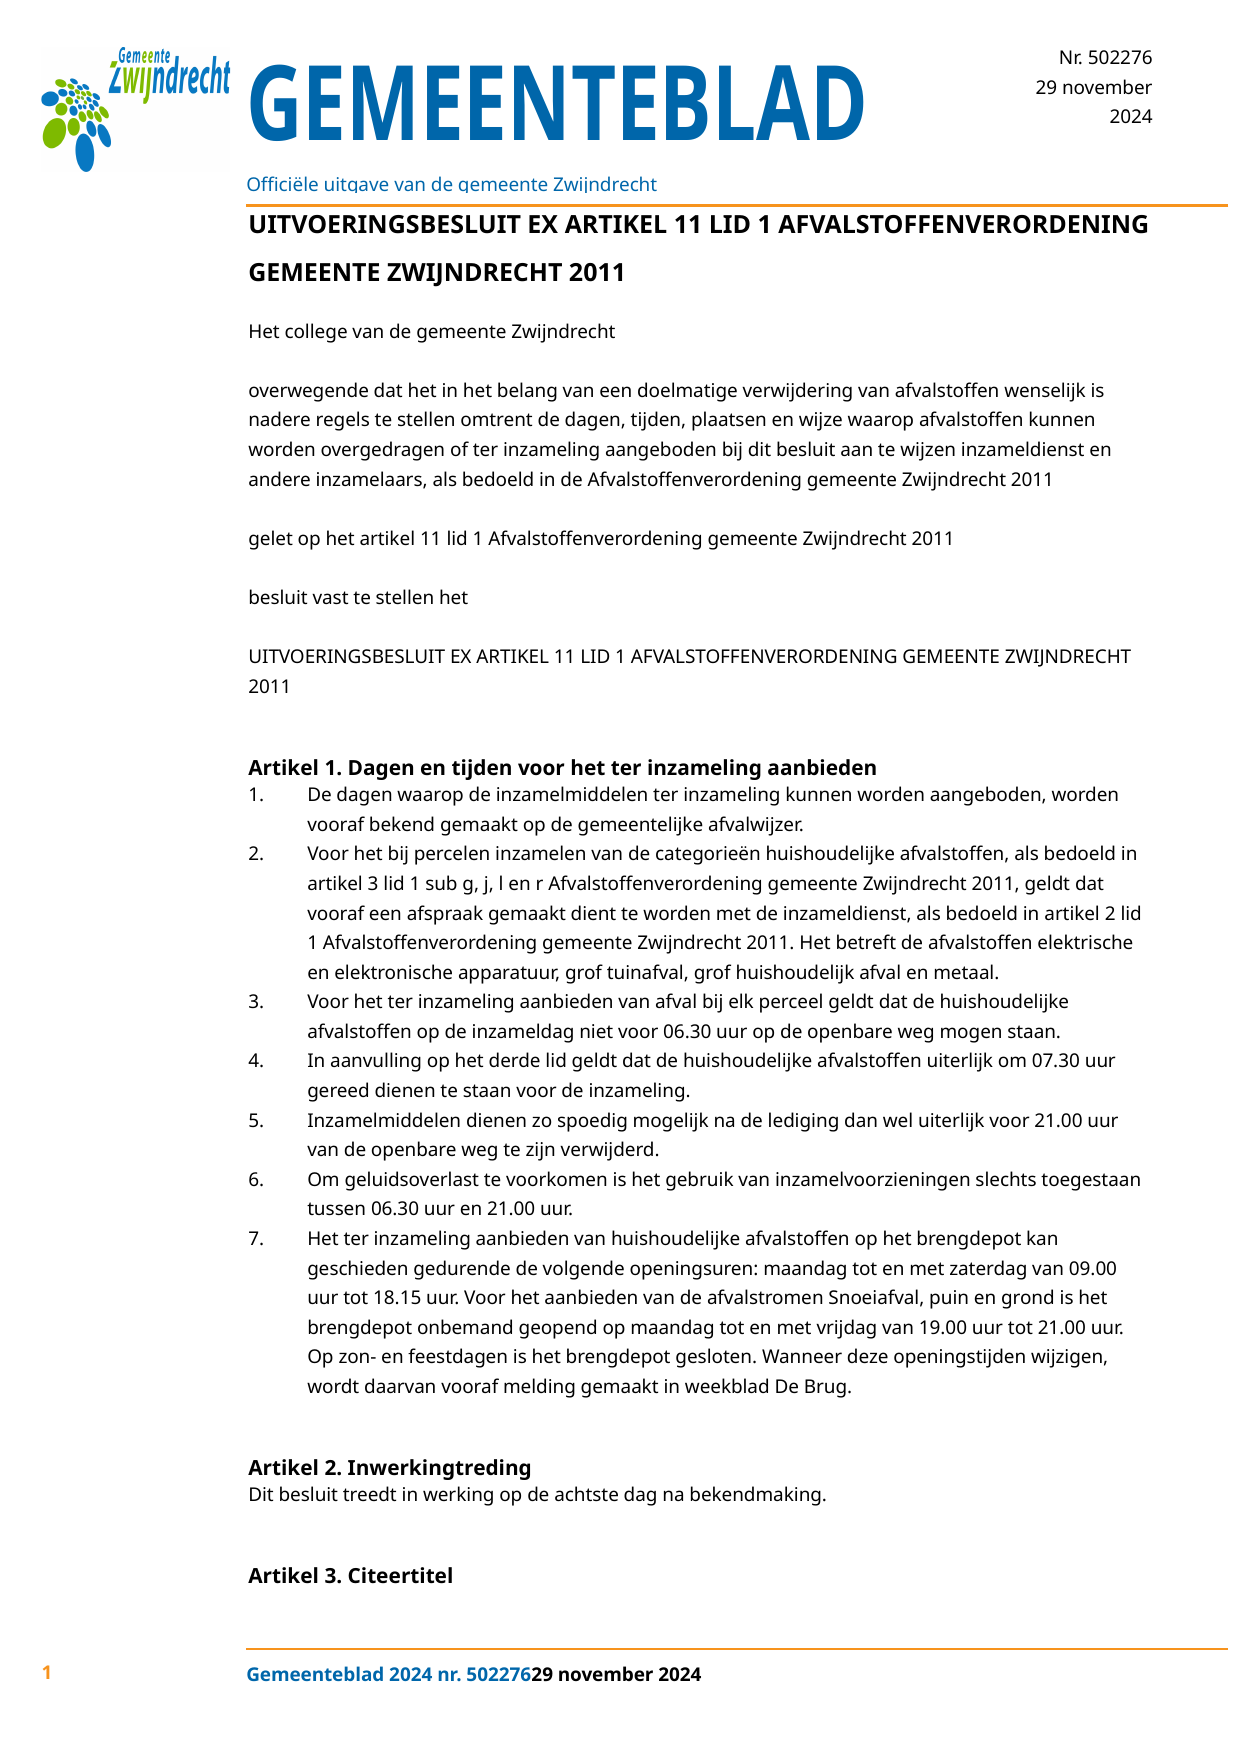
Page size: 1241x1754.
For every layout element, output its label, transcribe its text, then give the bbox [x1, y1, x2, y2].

list Om geluidsoverlast te voorkomen is het gebruik van inzamelvoorzieningen slechts toegestaan tussen 06.30 uur en 21.00 uur. [248, 1166, 1152, 1221]
list Voor het ter inzameling aanbieden van afval bij elk perceel geldt dat de huishoudelijke afvalstoffen op de inzameldag niet voor 06.30 uur op de openbare weg mogen staan. [248, 988, 1152, 1044]
text gelet op het artikel 11 lid 1 Afvalstoffenverordening gemeente Zwijndrecht 2011 [248, 525, 1152, 551]
list De dagen waarop de inzamelmiddelen ter inzameling kunnen worden aangeboden, worden vooraf bekend gemaakt op de gemeentelijke afvalwijzer. [248, 781, 1152, 837]
text overwegende dat het in het belang van een doelmatige verwijdering van afvalstoffen wenselijk is nadere regels te stellen omtrent de dagen, tijden, plaatsen en wijze waarop afvalstoffen kunnen worden overgedragen of ter inzameling aangeboden bij dit besluit aan te wijzen inzameldienst en andere inzamelaars, als bedoeld in de Afvalstoffenverordening gemeente Zwijndrecht 2011 [248, 377, 1152, 492]
text Het college van de gemeente Zwijndrecht [248, 318, 1152, 344]
text Artikel 3. Citeertitel [248, 1561, 1152, 1590]
text besluit vast te stellen het [248, 584, 1152, 610]
list Het ter inzameling aanbieden van huishoudelijke afvalstoffen op het brengdepot kan geschieden gedurende de volgende openingsuren: maandag tot en met zaterdag van 09.00 uur tot 18.15 uur. Voor het aanbieden van de afvalstromen Snoeiafval, puin en grond is het brengdepot onbemand geopend op maandag tot en met vrijdag van 19.00 uur tot 21.00 uur. Op zon- en feestdagen is het brengdepot gesloten. Wanneer deze openingstijden wijzigen, wordt daarvan vooraf melding gemaakt in weekblad De Brug. [248, 1225, 1152, 1399]
list In aanvulling op het derde lid geldt dat de huishoudelijke afvalstoffen uiterlijk om 07.30 uur gereed dienen te staan voor de inzameling. [248, 1048, 1152, 1103]
picture [41, 47, 231, 172]
list Inzamelmiddelen dienen zo spoedig mogelijk na de lediging dan wel uiterlijk voor 21.00 uur van de openbare weg te zijn verwijderd. [248, 1107, 1152, 1162]
list Voor het bij percelen inzamelen van de categorieën huishoudelijke afvalstoffen, als bedoeld in artikel 3 lid 1 sub g, j, l en r Afvalstoffenverordening gemeente Zwijndrecht 2011, geldt dat vooraf een afspraak gemaakt dient te worden met de inzameldienst, als bedoeld in artikel 2 lid 1 Afvalstoffenverordening gemeente Zwijndrecht 2011. Het betreft de afvalstoffen elektrische en elektronische apparatuur, grof tuinafval, grof huishoudelijk afval en metaal. [248, 841, 1152, 984]
text UITVOERINGSBESLUIT EX ARTIKEL 11 LID 1 AFVALSTOFFENVERORDENING GEMEENTE ZWIJNDRECHT 2011 [248, 643, 1152, 699]
text Dit besluit treedt in werking op de achtste dag na bekendmaking. [248, 1481, 1152, 1507]
text Artikel 1. Dagen en tijden voor het ter inzameling aanbieden [248, 753, 1152, 781]
text Artikel 2. Inwerkingtreding [248, 1453, 1152, 1481]
text UITVOERINGSBESLUIT EX ARTIKEL 11 LID 1 AFVALSTOFFENVERORDENING GEMEENTE ZWIJNDRECHT 2011 [248, 207, 1152, 288]
